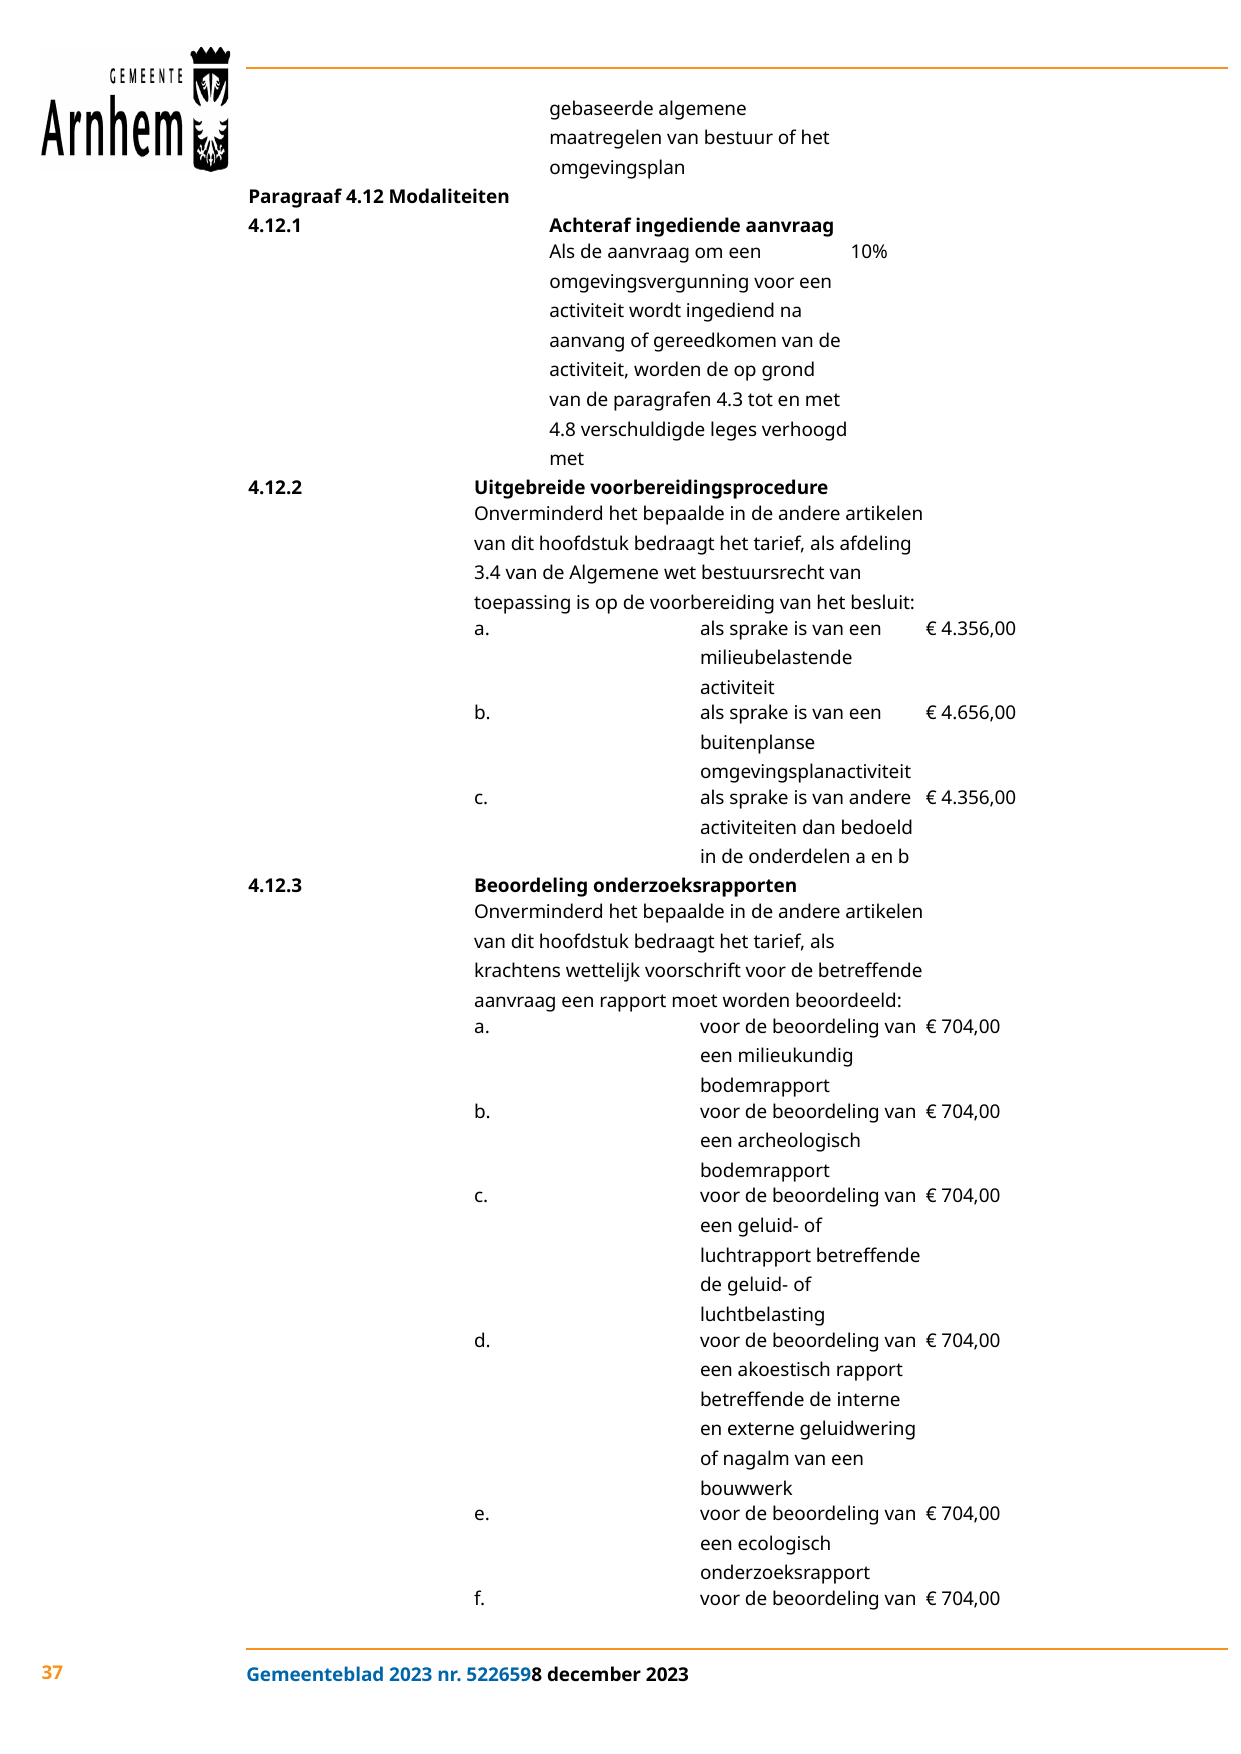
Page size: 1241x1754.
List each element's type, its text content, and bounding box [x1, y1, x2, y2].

table_cell € 4.356,00 [926, 615, 1152, 699]
table_cell [248, 1500, 474, 1585]
table_cell als sprake is van een milieubelastende activiteit [700, 615, 926, 699]
table_cell [248, 238, 549, 471]
table_cell € 4.356,00 [926, 785, 1152, 869]
table_cell [248, 500, 474, 615]
table_cell € 704,00 [926, 1013, 1152, 1098]
table_cell Onverminderd het bepaalde in de andere artikelen van dit hoofdstuk bedraagt het tarief, als krachtens wettelijk voorschrift voor de betreffende aanvraag een rapport moet worden beoordeeld: [474, 899, 926, 1013]
table_cell [248, 700, 474, 784]
table_cell [248, 1013, 474, 1098]
table_header [926, 873, 1152, 898]
table_cell b. [474, 700, 700, 784]
table_cell Onverminderd het bepaalde in de andere artikelen van dit hoofdstuk bedraagt het tarief, als afdeling 3.4 van de Algemene wet bestuursrecht van toepassing is op de voorbereiding van het besluit: [474, 500, 926, 615]
table_cell voor de beoordeling van een archeologisch bodemrapport [700, 1098, 926, 1183]
table_header [850, 213, 1152, 238]
table_cell voor de beoordeling van een geluid- of luchtrapport betreffende de geluid- of luchtbelasting [700, 1183, 926, 1327]
table_cell [248, 1098, 474, 1183]
text Paragraaf 4.12 Modaliteiten [248, 183, 1152, 209]
table_cell voor de beoordeling van [700, 1585, 926, 1611]
table_cell [926, 500, 1152, 615]
table_header Uitgebreide voorbereidingsprocedure [474, 475, 926, 500]
table_cell [850, 95, 1152, 180]
picture [41, 47, 231, 172]
table_cell a. [474, 615, 700, 699]
table_cell € 704,00 [926, 1327, 1152, 1500]
table_cell als sprake is van andere activiteiten dan bedoeld in de onderdelen a en b [700, 785, 926, 869]
table_cell € 704,00 [926, 1098, 1152, 1183]
table_cell € 704,00 [926, 1500, 1152, 1585]
table_cell e. [474, 1500, 700, 1585]
table_cell d. [474, 1327, 700, 1500]
table_cell [926, 899, 1152, 1013]
table_cell b. [474, 1098, 700, 1183]
table_cell a. [474, 1013, 700, 1098]
table_cell [248, 785, 474, 869]
table_cell [248, 1327, 474, 1500]
table_cell € 704,00 [926, 1585, 1152, 1611]
table_header Beoordeling onderzoeksrapporten [474, 873, 926, 898]
table_header 4.12.1 [248, 213, 549, 238]
table_cell [248, 899, 474, 1013]
table_cell [248, 1585, 474, 1611]
table_cell voor de beoordeling van een akoestisch rapport betreffende de interne en externe geluidwering of nagalm van een bouwwerk [700, 1327, 926, 1500]
table_cell c. [474, 785, 700, 869]
table_cell voor de beoordeling van een ecologisch onderzoeksrapport [700, 1500, 926, 1585]
table_header Achteraf ingediende aanvraag [549, 213, 850, 238]
table_header [926, 475, 1152, 500]
table_cell [248, 95, 549, 180]
table_cell [248, 615, 474, 699]
table_cell Als de aanvraag om een omgevingsvergunning voor een activiteit wordt ingediend na aanvang of gereedkomen van de activiteit, worden de op grond van de paragrafen 4.3 tot en met 4.8 verschuldigde leges verhoogd met [549, 238, 850, 471]
table_cell € 4.656,00 [926, 700, 1152, 784]
table_cell 10% [850, 238, 1152, 471]
table_cell als sprake is van een buitenplanse omgevingsplanactiviteit [700, 700, 926, 784]
table_cell gebaseerde algemene maatregelen van bestuur of het omgevingsplan [549, 95, 850, 180]
table_header 4.12.3 [248, 873, 474, 898]
table_cell f. [474, 1585, 700, 1611]
table_cell voor de beoordeling van een milieukundig bodemrapport [700, 1013, 926, 1098]
table_cell c. [474, 1183, 700, 1327]
table_cell [248, 1183, 474, 1327]
table_cell € 704,00 [926, 1183, 1152, 1327]
table_header 4.12.2 [248, 475, 474, 500]
